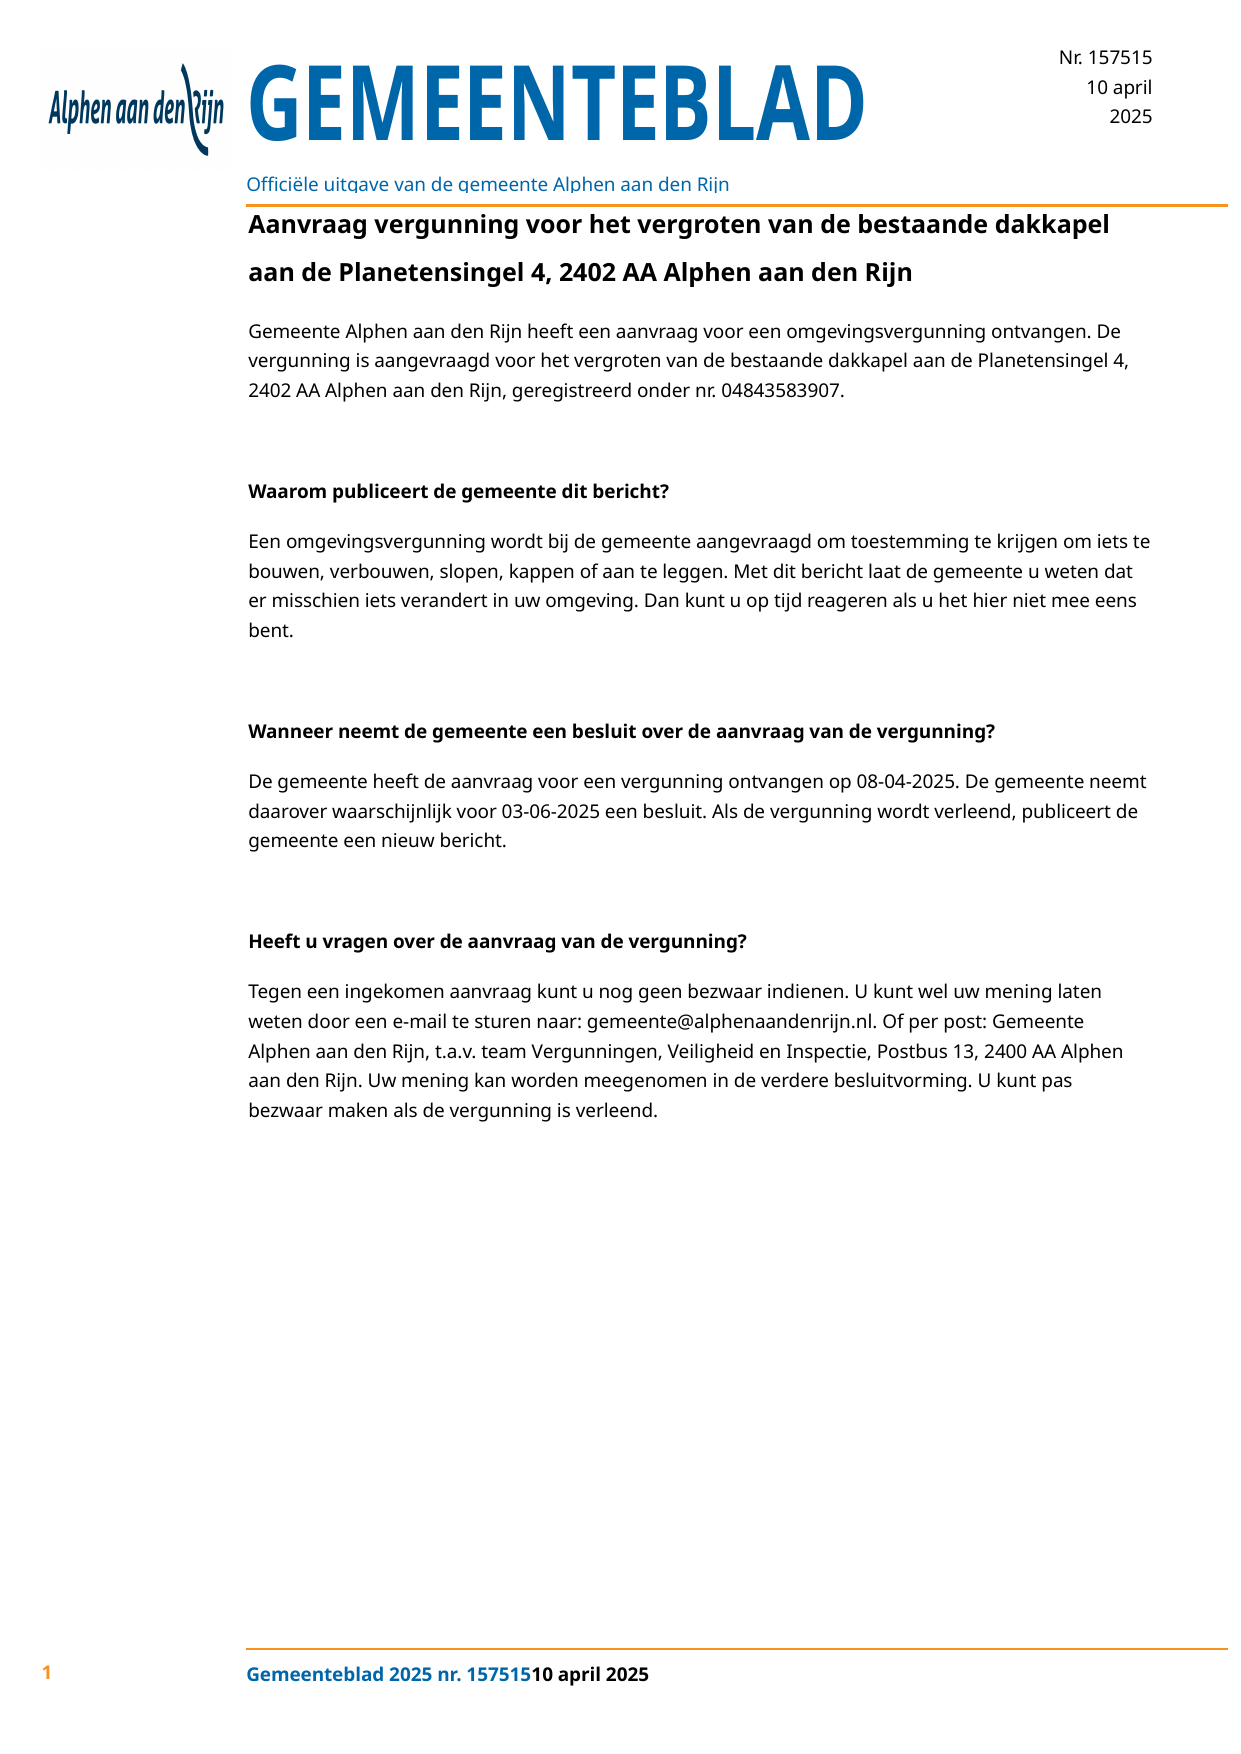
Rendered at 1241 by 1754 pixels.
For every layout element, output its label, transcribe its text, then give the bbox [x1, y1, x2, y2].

text Gemeente Alphen aan den Rijn heeft een aanvraag voor een omgevingsvergunning ontvangen. De vergunning is aangevraagd voor het vergroten van de bestaande dakkapel aan de Planetensingel 4, 2402 AA Alphen aan den Rijn, geregistreerd onder nr. 04843583907. [248, 318, 1152, 403]
text Een omgevingsvergunning wordt bij de gemeente aangevraagd om toestemming te krijgen om iets te bouwen, verbouwen, slopen, kappen of aan te leggen. Met dit bericht laat de gemeente u weten dat er misschien iets verandert in uw omgeving. Dan kunt u op tijd reageren als u het hier niet mee eens bent. [248, 528, 1152, 643]
text Tegen een ingekomen aanvraag kunt u nog geen bezwaar indienen. U kunt wel uw mening laten weten door een e-mail te sturen naar: gemeente@alphenaandenrijn.nl. Of per post: Gemeente Alphen aan den Rijn, t.a.v. team Vergunningen, Veiligheid en Inspectie, Postbus 13, 2400 AA Alphen aan den Rijn. Uw mening kan worden meegenomen in de verdere besluitvorming. U kunt pas bezwaar maken als de vergunning is verleend. [248, 979, 1152, 1123]
text Wanneer neemt de gemeente een besluit over de aanvraag van de vergunning? [248, 718, 1152, 744]
text Waarom publiceert de gemeente dit bericht? [248, 478, 1152, 504]
picture [41, 47, 231, 172]
text Heeft u vragen over de aanvraag van de vergunning? [248, 928, 1152, 954]
text Aanvraag vergunning voor het vergroten van de bestaande dakkapel aan de Planetensingel 4, 2402 AA Alphen aan den Rijn [248, 207, 1152, 288]
text De gemeente heeft de aanvraag voor een vergunning ontvangen op 08-04-2025. De gemeente neemt daarover waarschijnlijk voor 03-06-2025 een besluit. Als de vergunning wordt verleend, publiceert de gemeente een nieuw bericht. [248, 768, 1152, 853]
